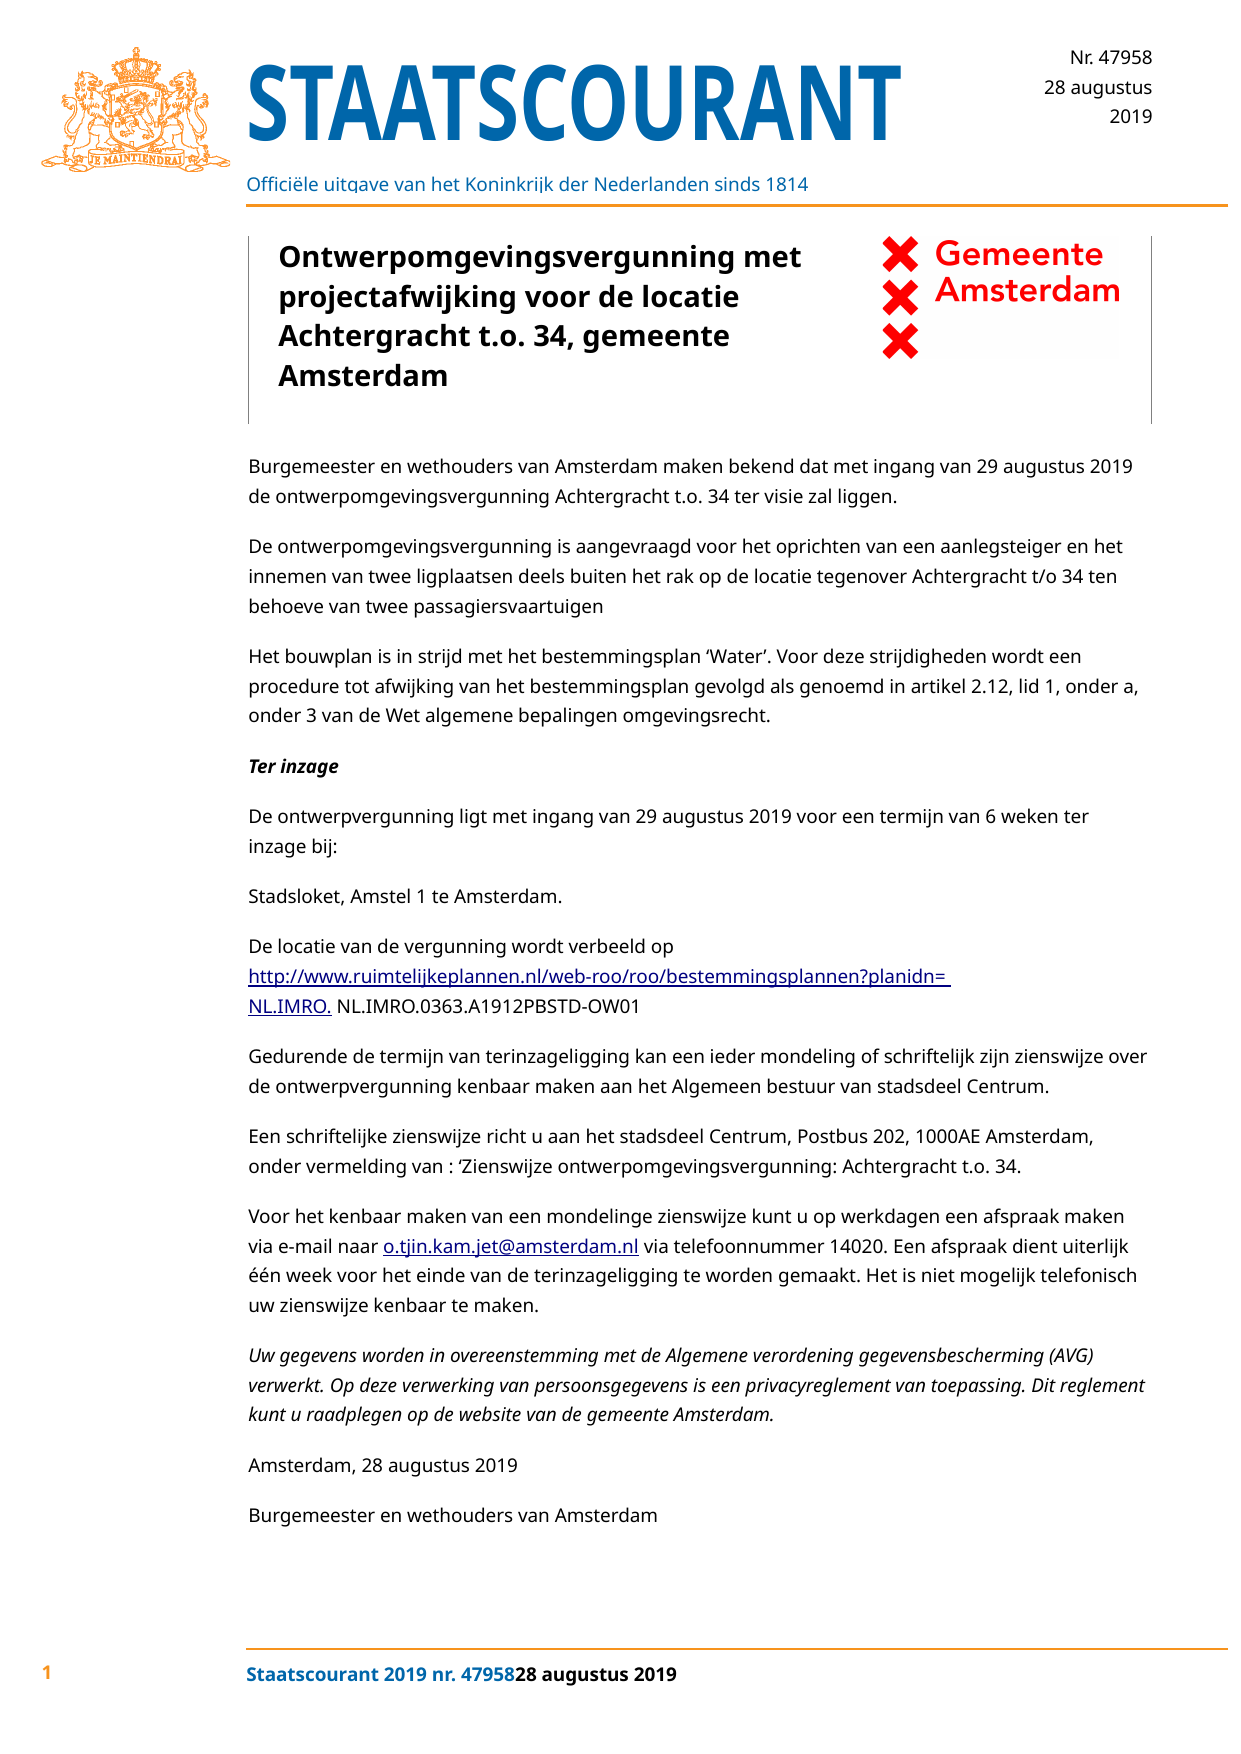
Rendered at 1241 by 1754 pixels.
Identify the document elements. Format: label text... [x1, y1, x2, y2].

text De ontwerpvergunning ligt met ingang van 29 augustus 2019 voor een termijn van 6 weken ter inzage bij: [248, 803, 1152, 858]
picture [41, 47, 231, 172]
text Burgemeester en wethouders van Amsterdam [248, 1502, 1152, 1528]
text Ter inzage [248, 753, 1152, 778]
text Gedurende de termijn van terinzageligging kan een ieder mondeling of schriftelijk zijn zienswijze over de ontwerpvergunning kenbaar maken aan het Algemeen bestuur van stadsdeel Centrum. [248, 1043, 1152, 1098]
table_header Ontwerpomgevingsvergunning met projectafwijking voor de locatie Achtergracht t.o. 34, gemeente Amsterdam [249, 236, 850, 424]
text Het bouwplan is in strijd met het bestemmingsplan ‘Water’. Voor deze strijdigheden wordt een procedure tot afwijking van het bestemmingsplan gevolgd als genoemd in artikel 2.12, lid 1, onder a, onder 3 van de Wet algemene bepalingen omgevingsrecht. [248, 643, 1152, 728]
text De locatie van de vergunning wordt verbeeld op http://www.ruimtelijkeplannen.nl/web-roo/roo/bestemmingsplannen?planidn= NL.IMRO. NL.IMRO.0363.A1912PBSTD-OW01 [248, 934, 1152, 1018]
text Amsterdam, 28 augustus 2019 [248, 1452, 1152, 1478]
table_header [850, 236, 1151, 424]
text Stadsloket, Amstel 1 te Amsterdam. [248, 883, 1152, 909]
text De ontwerpomgevingsvergunning is aangevraagd voor het oprichten van een aanlegsteiger en het innemen van twee ligplaatsen deels buiten het rak op de locatie tegenover Achtergracht t/o 34 ten behoeve van twee passagiersvaartuigen [248, 534, 1152, 618]
text Uw gegevens worden in overeenstemming met de Algemene verordening gegevensbescherming (AVG) verwerkt. Op deze verwerking van persoonsgegevens is een privacyreglement van toepassing. Dit reglement kunt u raadplegen op de website van de gemeente Amsterdam. [248, 1342, 1152, 1427]
picture [882, 236, 1119, 359]
text Burgemeester en wethouders van Amsterdam maken bekend dat met ingang van 29 augustus 2019 de ontwerpomgevingsvergunning Achtergracht t.o. 34 ter visie zal liggen. [248, 454, 1152, 509]
text Een schriftelijke zienswijze richt u aan het stadsdeel Centrum, Postbus 202, 1000AE Amsterdam, onder vermelding van : ‘Zienswijze ontwerpomgevingsvergunning: Achtergracht t.o. 34. [248, 1123, 1152, 1178]
text Voor het kenbaar maken van een mondelinge zienswijze kunt u op werkdagen een afspraak maken via e-mail naar o.tjin.kam.jet@amsterdam.nl via telefoonnummer 14020. Een afspraak dient uiterlijk één week voor het einde van de terinzageligging te worden gemaakt. Het is niet mogelijk telefonisch uw zienswijze kenbaar te maken. [248, 1203, 1152, 1318]
